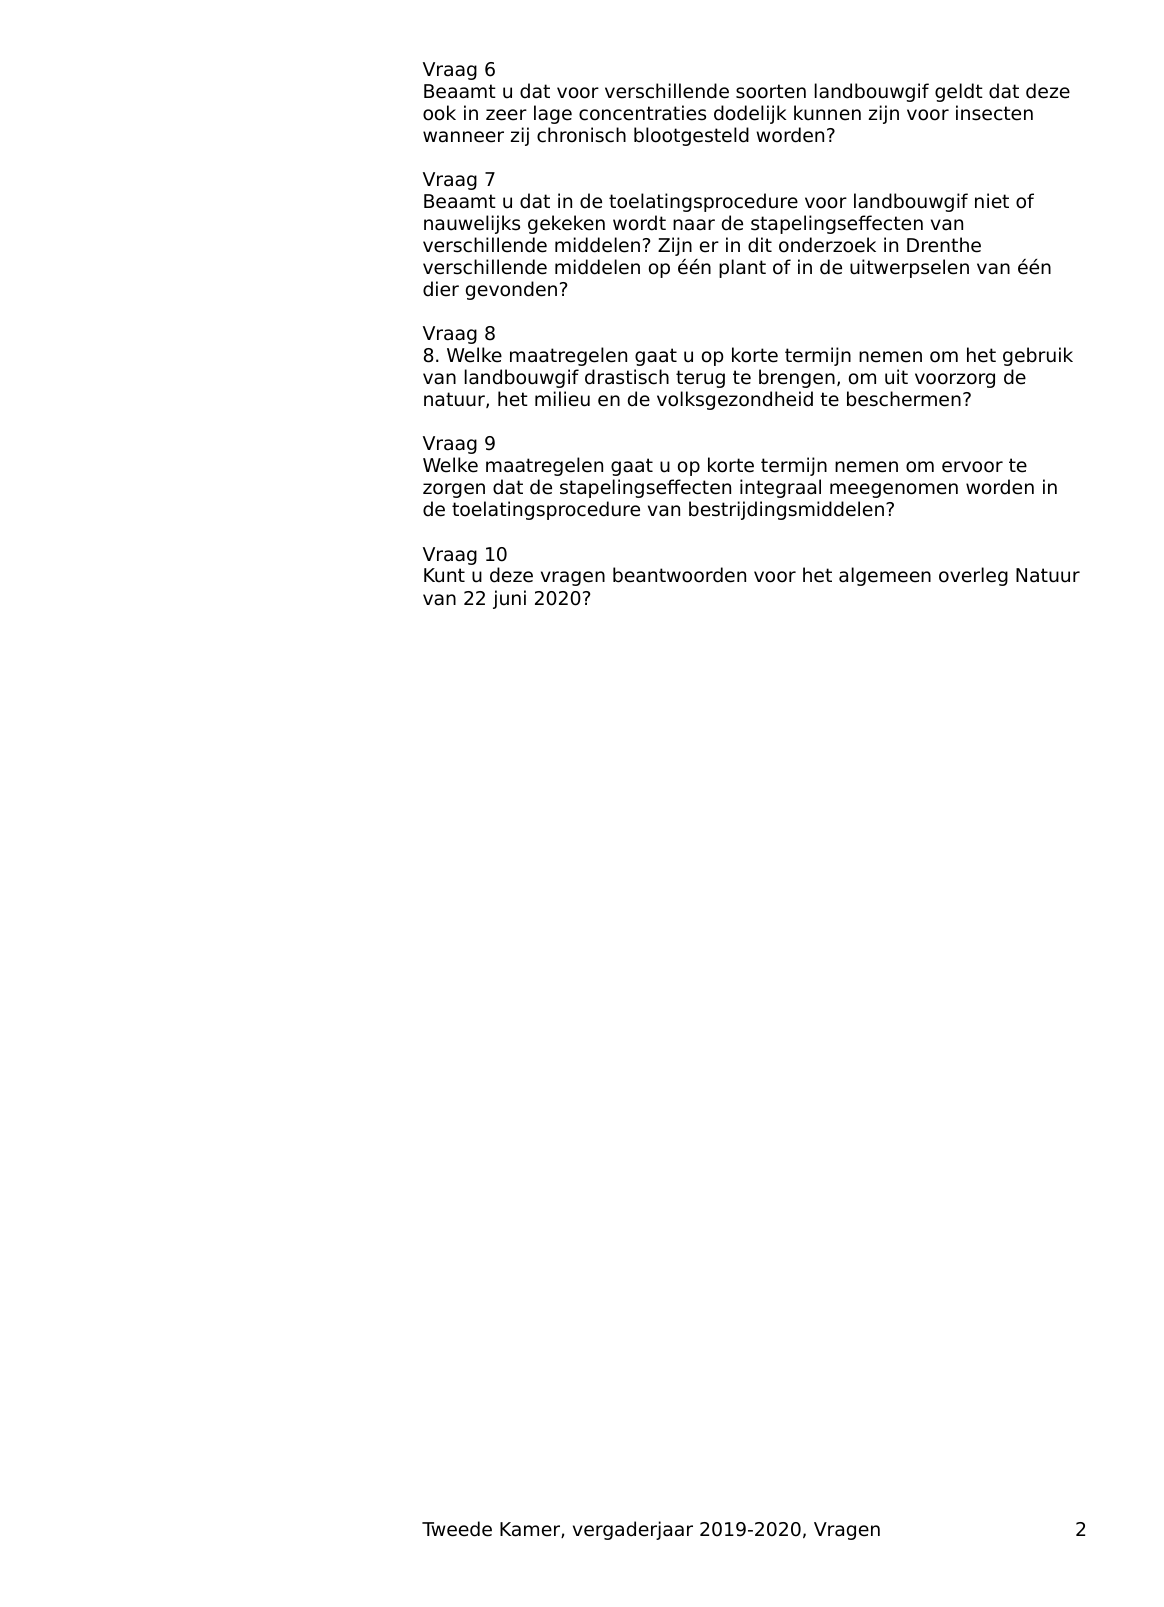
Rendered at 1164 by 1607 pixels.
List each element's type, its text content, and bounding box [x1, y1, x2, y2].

text Kunt u deze vragen beantwoorden voor het algemeen overleg Natuur van 22 juni 2020? [422, 565, 1087, 609]
text Vraag 8 [422, 323, 1087, 345]
text Beaamt u dat voor verschillende soorten landbouwgif geldt dat deze ook in zeer lage concentraties dodelijk kunnen zijn voor insecten wanneer zij chronisch blootgesteld worden? [422, 81, 1087, 147]
text Welke maatregelen gaat u op korte termijn nemen om ervoor te zorgen dat de stapelingseffecten integraal meegenomen worden in de toelatingsprocedure van bestrijdingsmiddelen? [422, 455, 1087, 521]
text Vraag 9 [422, 433, 1087, 455]
text Vraag 6 [422, 59, 1087, 81]
text Vraag 7 [422, 169, 1087, 191]
text Beaamt u dat in de toelatingsprocedure voor landbouwgif niet of nauwelijks gekeken wordt naar de stapelingseffecten van verschillende middelen? Zijn er in dit onderzoek in Drenthe verschillende middelen op één plant of in de uitwerpselen van één dier gevonden? [422, 191, 1087, 301]
text Vraag 10 [422, 543, 1087, 565]
text 8. Welke maatregelen gaat u op korte termijn nemen om het gebruik van landbouwgif drastisch terug te brengen, om uit voorzorg de natuur, het milieu en de volksgezondheid te beschermen? [422, 345, 1087, 411]
